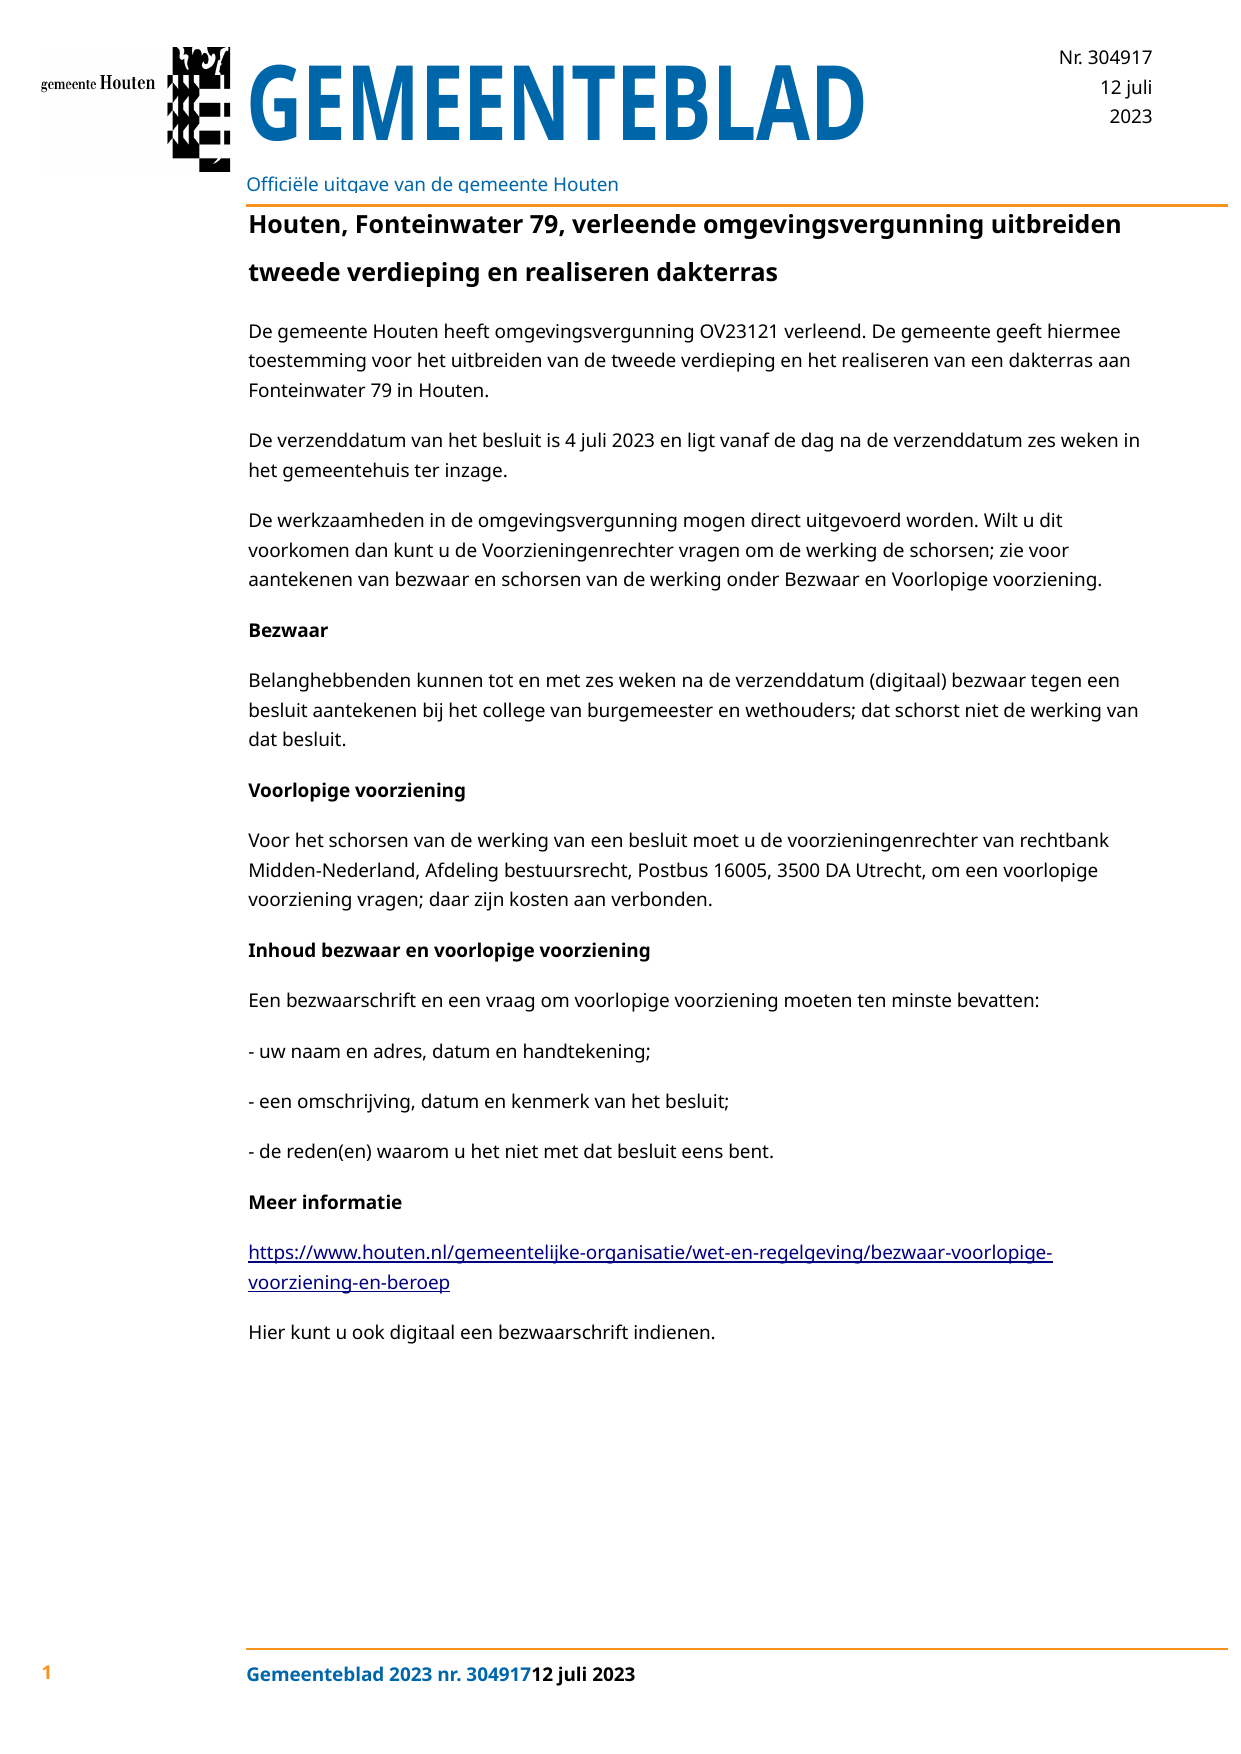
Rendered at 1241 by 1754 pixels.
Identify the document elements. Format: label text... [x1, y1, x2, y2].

text - de reden(en) waarom u het niet met dat besluit eens bent. [248, 1139, 1152, 1164]
text Houten, Fonteinwater 79, verleende omgevingsvergunning uitbreiden tweede verdieping en realiseren dakterras [248, 207, 1152, 288]
text Een bezwaarschrift en een vraag om voorlopige voorziening moeten ten minste bevatten: [248, 987, 1152, 1013]
text - uw naam en adres, datum en handtekening; [248, 1038, 1152, 1064]
text - een omschrijving, datum en kenmerk van het besluit; [248, 1088, 1152, 1114]
text Belanghebbenden kunnen tot en met zes weken na de verzenddatum (digitaal) bezwaar tegen een besluit aantekenen bij het college van burgemeester en wethouders; dat schorst niet de werking van dat besluit. [248, 667, 1152, 752]
text Voorlopige voorziening [248, 777, 1152, 803]
text Inhoud bezwaar en voorlopige voorziening [248, 937, 1152, 963]
text Voor het schorsen van de werking van een besluit moet u de voorzieningenrechter van rechtbank Midden-Nederland, Afdeling bestuursrecht, Postbus 16005, 3500 DA Utrecht, om een voorlopige voorziening vragen; daar zijn kosten aan verbonden. [248, 827, 1152, 912]
text De werkzaamheden in de omgevingsvergunning mogen direct uitgevoerd worden. Wilt u dit voorkomen dan kunt u de Voorzieningenrechter vragen om de werking de schorsen; zie voor aantekenen van bezwaar en schorsen van de werking onder Bezwaar en Voorlopige voorziening. [248, 507, 1152, 592]
text Bezwaar [248, 617, 1152, 643]
picture [41, 47, 231, 172]
text Hier kunt u ook digitaal een bezwaarschrift indienen. [248, 1319, 1152, 1345]
text De verzenddatum van het besluit is 4 juli 2023 en ligt vanaf de dag na de verzenddatum zes weken in het gemeentehuis ter inzage. [248, 427, 1152, 483]
text Meer informatie [248, 1189, 1152, 1215]
text https://www.houten.nl/gemeentelijke-organisatie/wet-en-regelgeving/bezwaar-voorlopige-voorziening-en-beroep [248, 1239, 1152, 1295]
text De gemeente Houten heeft omgevingsvergunning OV23121 verleend. De gemeente geeft hiermee toestemming voor het uitbreiden van de tweede verdieping en het realiseren van een dakterras aan Fonteinwater 79 in Houten. [248, 318, 1152, 403]
